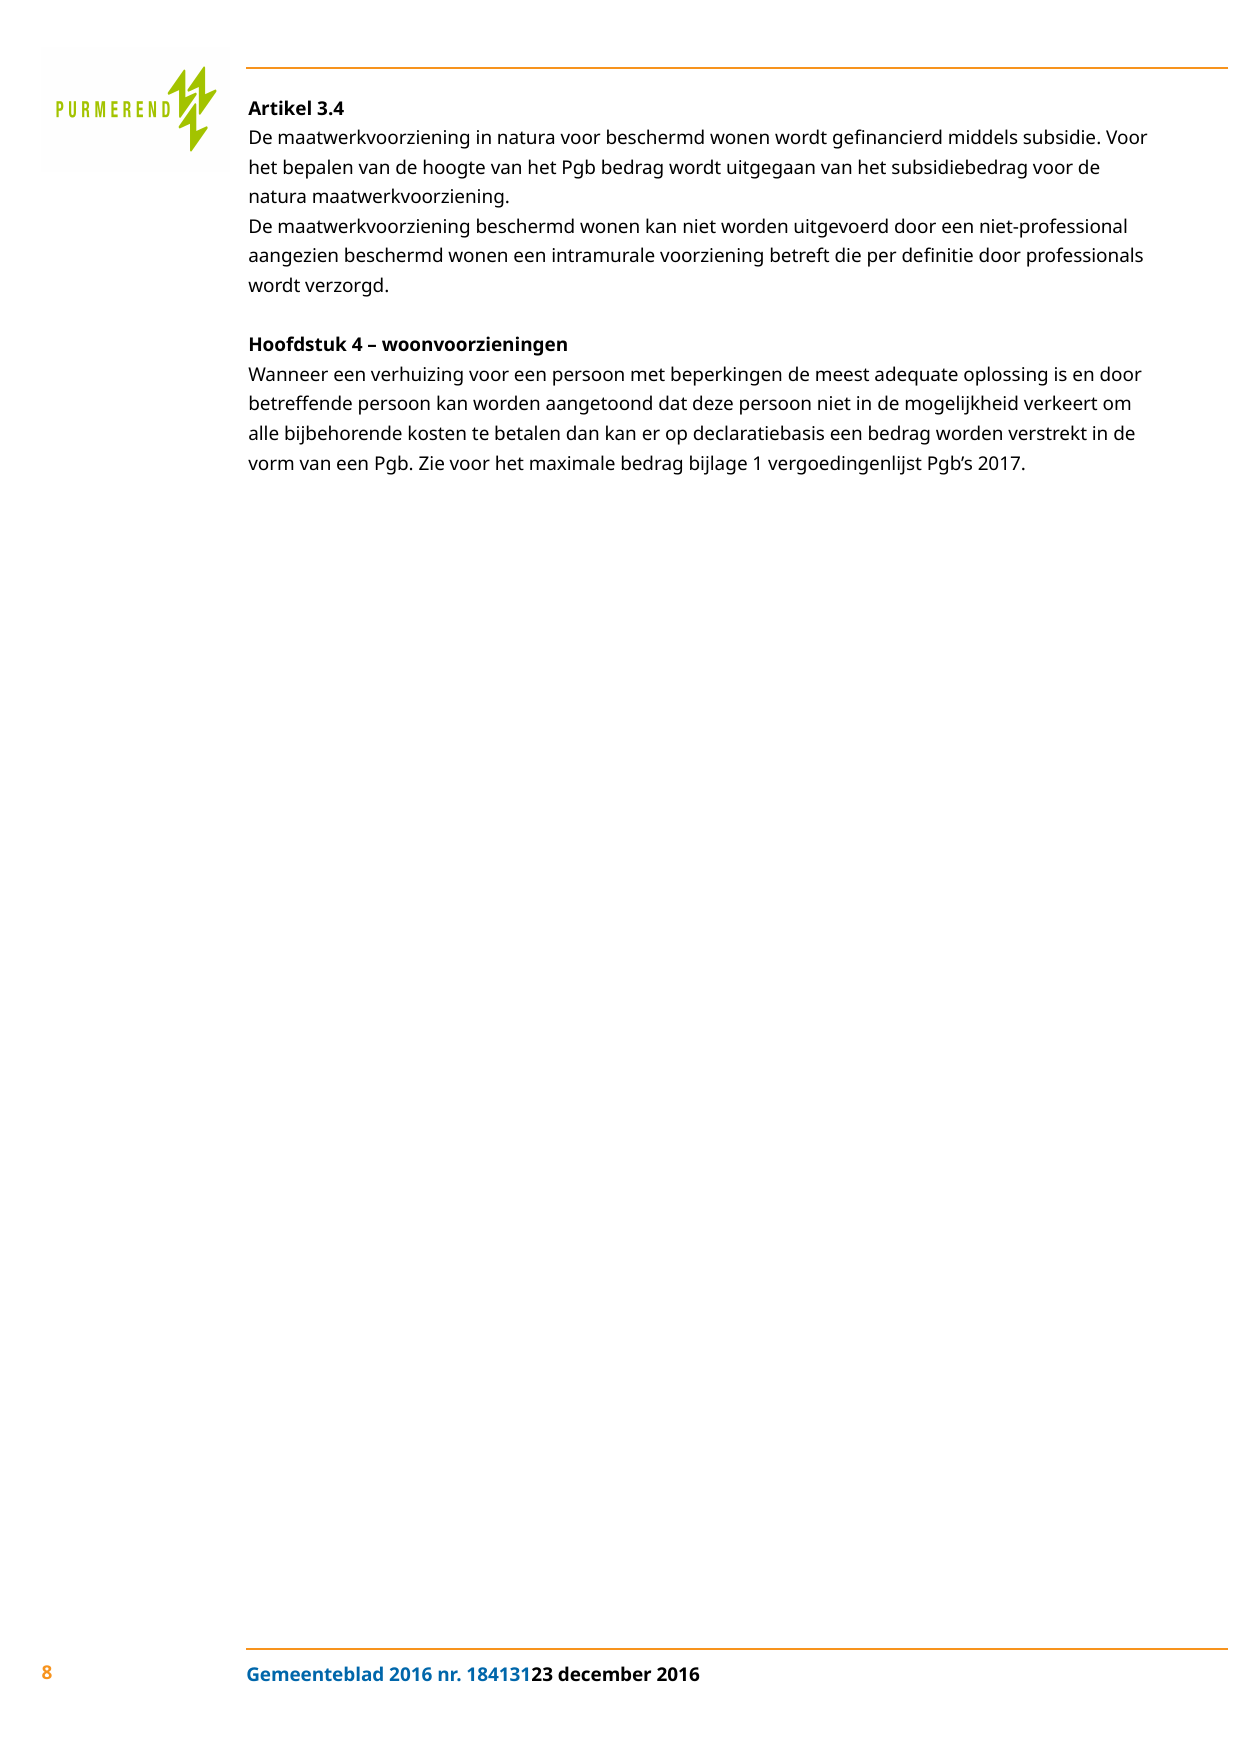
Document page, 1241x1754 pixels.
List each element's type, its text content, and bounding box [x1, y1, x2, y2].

picture [41, 47, 231, 172]
text Artikel 3.4 [248, 95, 1152, 121]
text De maatwerkvoorziening beschermd wonen kan niet worden uitgevoerd door een niet-professional aangezien beschermd wonen een intramurale voorziening betreft die per definitie door professionals wordt verzorgd. [248, 213, 1152, 298]
text De maatwerkvoorziening in natura voor beschermd wonen wordt gefinancierd middels subsidie. Voor het bepalen van de hoogte van het Pgb bedrag wordt uitgegaan van het subsidiebedrag voor de natura maatwerkvoorziening. [248, 124, 1152, 209]
text Hoofdstuk 4 – woonvoorzieningen [248, 331, 1152, 357]
text Wanneer een verhuizing voor een persoon met beperkingen de meest adequate oplossing is en door betreffende persoon kan worden aangetoond dat deze persoon niet in de mogelijkheid verkeert om alle bijbehorende kosten te betalen dan kan er op declaratiebasis een bedrag worden verstrekt in de vorm van een Pgb. Zie voor het maximale bedrag bijlage 1 vergoedingenlijst Pgb’s 2017. [248, 361, 1152, 476]
